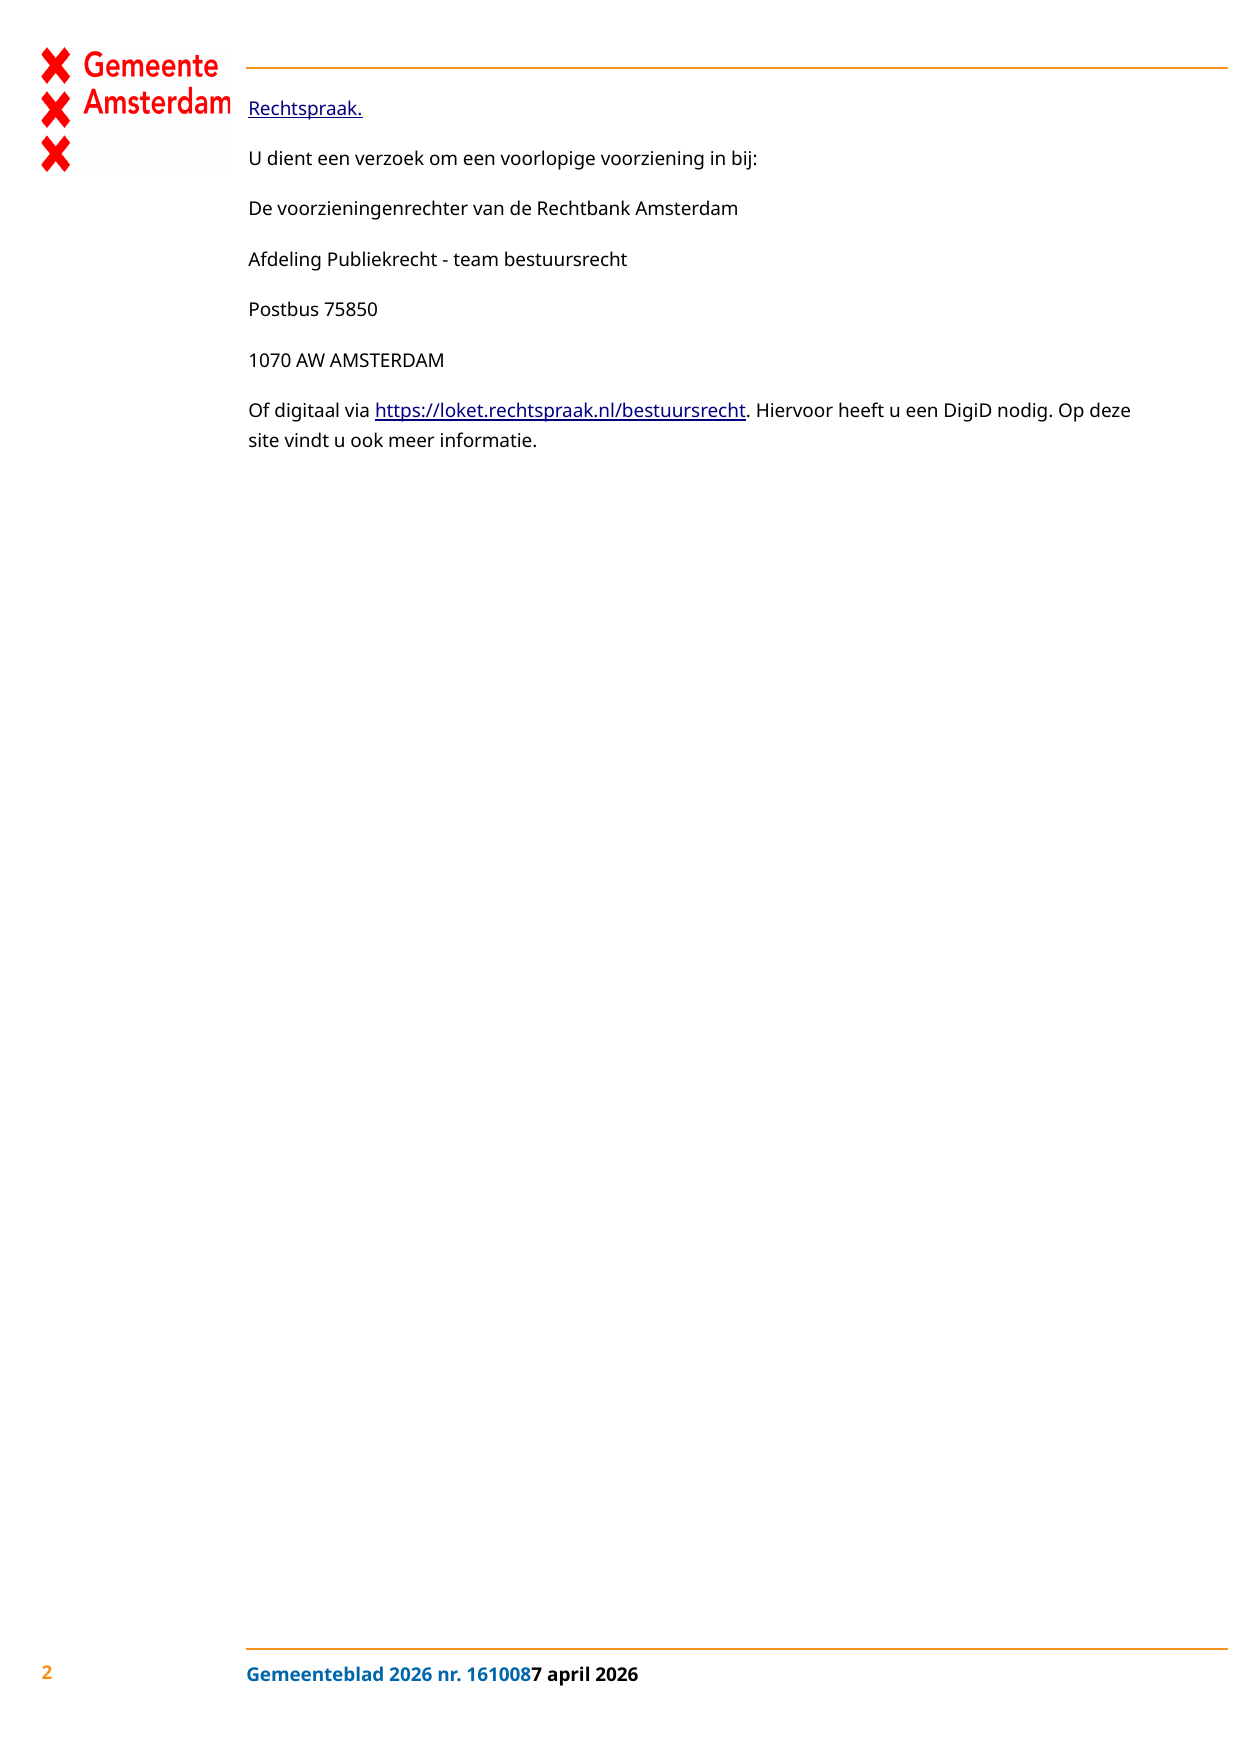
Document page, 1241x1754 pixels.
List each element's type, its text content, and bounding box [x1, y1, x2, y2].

text Of digitaal via https://loket.rechtspraak.nl/bestuursrecht. Hiervoor heeft u een DigiD nodig. Op deze site vindt u ook meer informatie. [248, 397, 1152, 453]
picture [41, 47, 231, 172]
text De voorzieningenrechter van de Rechtbank Amsterdam [248, 196, 1152, 221]
text 1070 AW AMSTERDAM [248, 347, 1152, 373]
text Afdeling Publiekrecht - team bestuursrecht [248, 246, 1152, 272]
text Postbus 75850 [248, 296, 1152, 322]
text Rechtspraak. [248, 95, 1152, 121]
text U dient een verzoek om een voorlopige voorziening in bij: [248, 145, 1152, 171]
